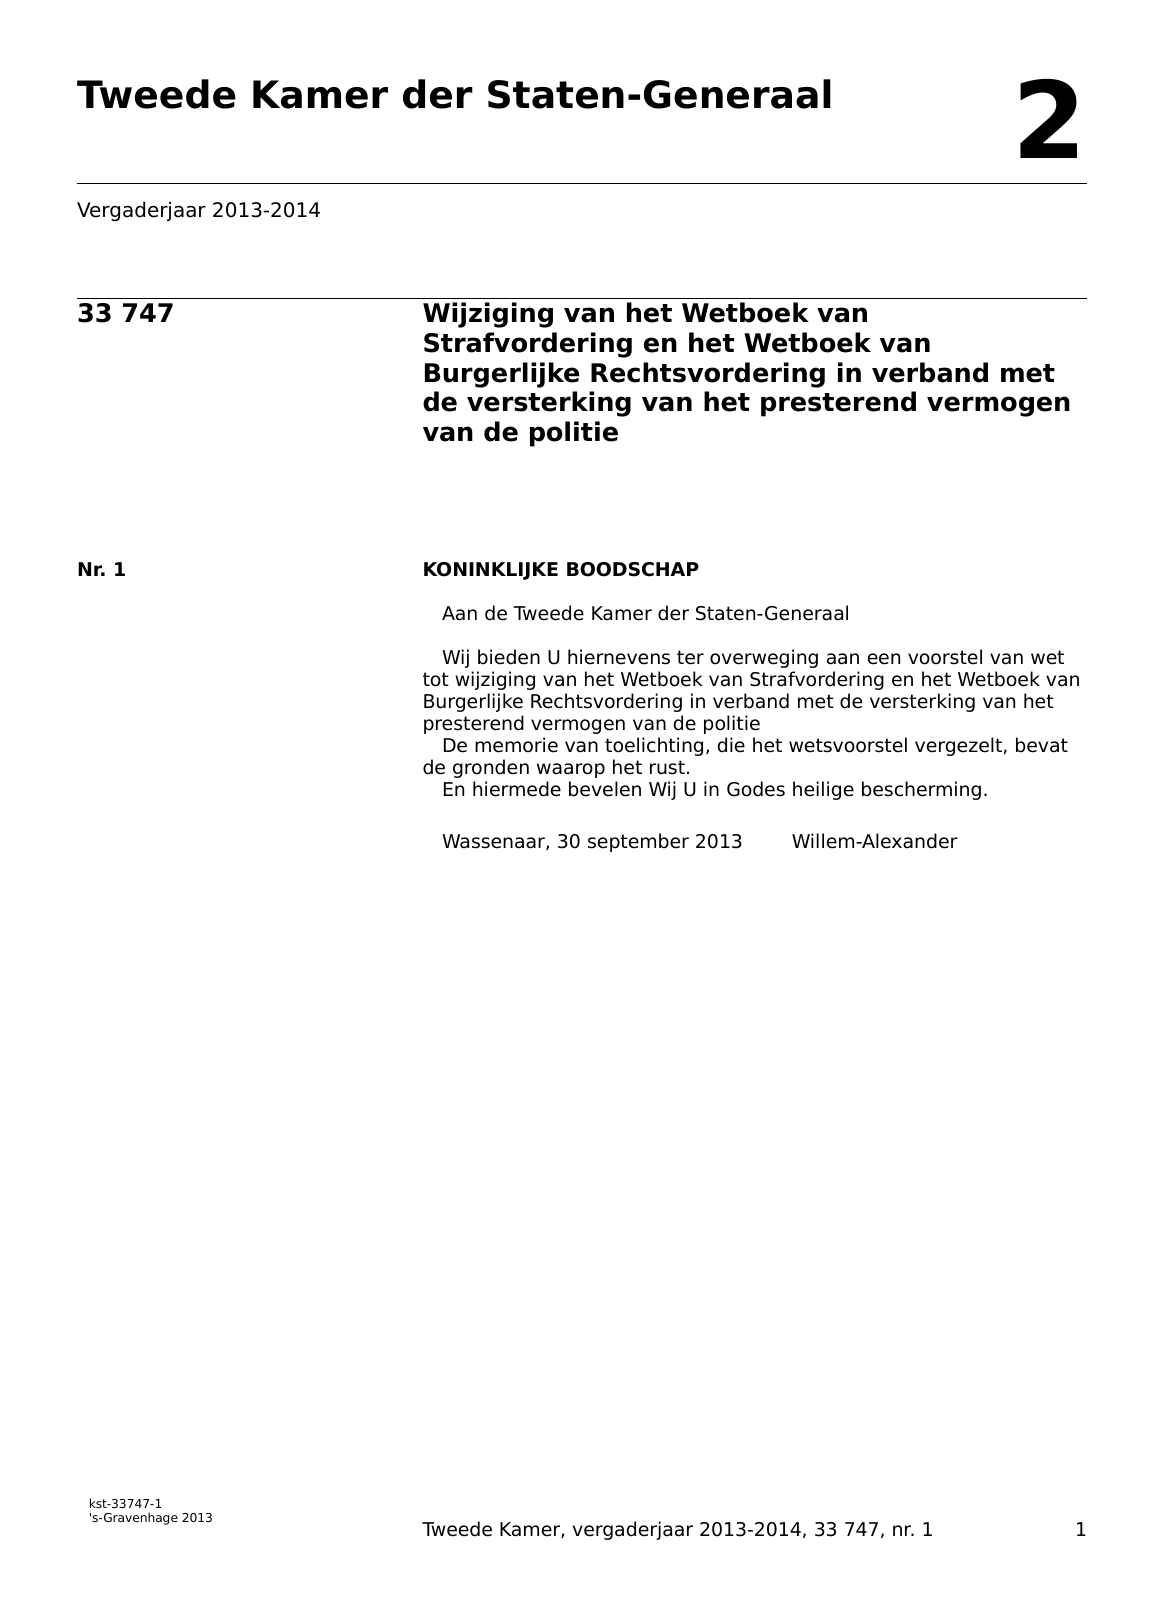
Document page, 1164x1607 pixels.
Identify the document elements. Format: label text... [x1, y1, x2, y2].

table_header 2 [886, 59, 1087, 183]
text Aan de Tweede Kamer der Staten-Generaal [422, 603, 1087, 624]
text 's-Gravenhage 2013 [88, 1511, 323, 1525]
text Wassenaar, 30 september 2013 Willem-Alexander [422, 831, 1087, 853]
text En hiermede bevelen Wij U in Godes heilige bescherming. [422, 779, 1087, 801]
text Wij bieden U hiernevens ter overweging aan een voorstel van wet tot wijziging van het Wetboek van Strafvordering en het Wetboek van Burgerlijke Rechtsvordering in verband met de versterking van het presterend vermogen van de politie [422, 647, 1087, 735]
text De memorie van toelichting, die het wetsvoorstel vergezelt, bevat de gronden waarop het rust. [422, 735, 1087, 779]
table_cell Vergaderjaar 2013-2014 [77, 184, 1087, 298]
text kst-33747-1 [88, 1497, 323, 1511]
subtitle 33 747 Wijziging van het Wetboek van Strafvordering en het Wetboek van Burgerlijke Rechtsvordering in verband met de versterking van het presterend vermogen van de politie [77, 299, 1087, 447]
table_header Tweede Kamer der Staten-Generaal [77, 59, 886, 183]
subtitle Nr. 1 KONINKLIJKE BOODSCHAP [77, 558, 1087, 580]
